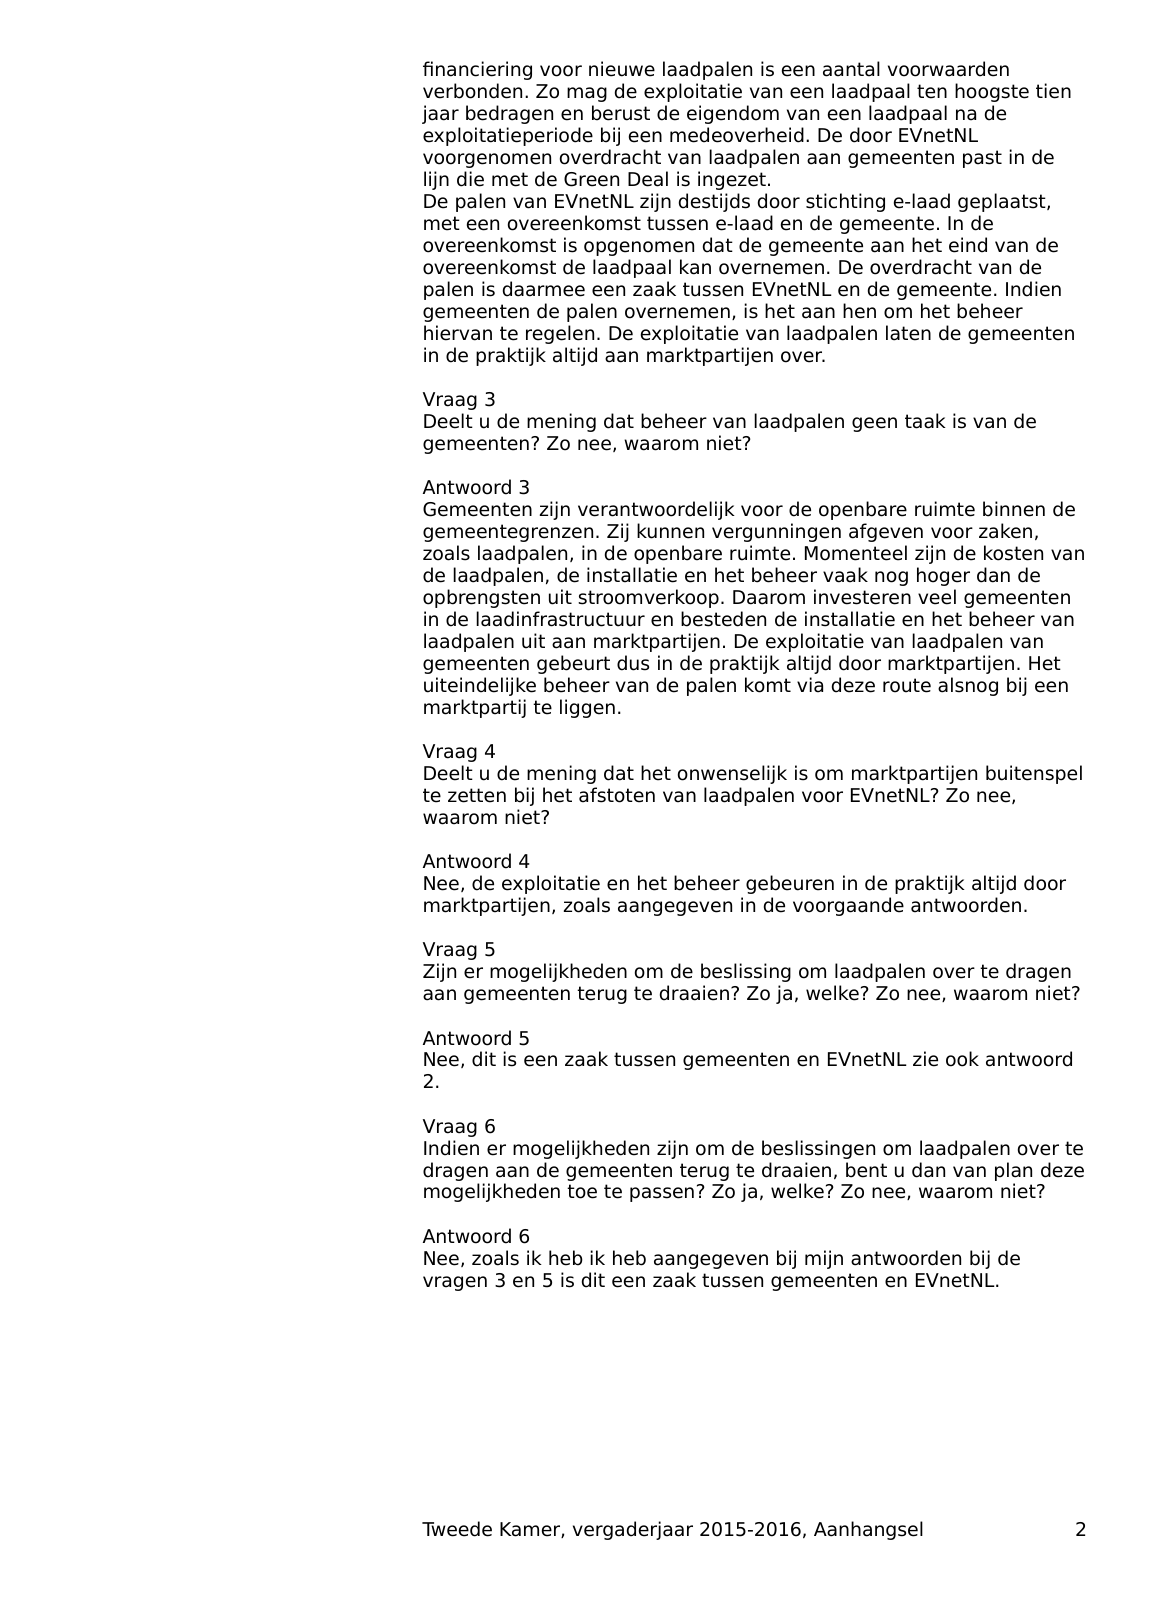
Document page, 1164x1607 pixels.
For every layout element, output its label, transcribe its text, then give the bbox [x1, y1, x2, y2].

text Antwoord 5 [422, 1027, 1087, 1049]
text Nee, de exploitatie en het beheer gebeuren in de praktijk altijd door marktpartijen, zoals aangegeven in de voorgaande antwoorden. [422, 873, 1087, 917]
text Vraag 6 [422, 1116, 1087, 1137]
text Antwoord 6 [422, 1226, 1087, 1248]
text Vraag 5 [422, 939, 1087, 961]
text Vraag 4 [422, 741, 1087, 763]
text Gemeenten zijn verantwoordelijk voor de openbare ruimte binnen de gemeentegrenzen. Zij kunnen vergunningen afgeven voor zaken, zoals laadpalen, in de openbare ruimte. Momenteel zijn de kosten van de laadpalen, de installatie en het beheer vaak nog hoger dan de opbrengsten uit stroomverkoop. Daarom investeren veel gemeenten in de laadinfrastructuur en besteden de installatie en het beheer van laadpalen uit aan marktpartijen. De exploitatie van laadpalen van gemeenten gebeurt dus in de praktijk altijd door marktpartijen. Het uiteindelijke beheer van de palen komt via deze route alsnog bij een marktpartij te liggen. [422, 499, 1087, 719]
text financiering voor nieuwe laadpalen is een aantal voorwaarden verbonden. Zo mag de exploitatie van een laadpaal ten hoogste tien jaar bedragen en berust de eigendom van een laadpaal na de exploitatieperiode bij een medeoverheid. De door EVnetNL voorgenomen overdracht van laadpalen aan gemeenten past in de lijn die met de Green Deal is ingezet. [422, 59, 1087, 191]
text Nee, dit is een zaak tussen gemeenten en EVnetNL zie ook antwoord 2. [422, 1049, 1087, 1093]
text Deelt u de mening dat beheer van laadpalen geen taak is van de gemeenten? Zo nee, waarom niet? [422, 411, 1087, 455]
text Zijn er mogelijkheden om de beslissing om laadpalen over te dragen aan gemeenten terug te draaien? Zo ja, welke? Zo nee, waarom niet? [422, 961, 1087, 1005]
text Antwoord 4 [422, 851, 1087, 873]
text Vraag 3 [422, 389, 1087, 411]
text De palen van EVnetNL zijn destijds door stichting e-laad geplaatst, met een overeenkomst tussen e-laad en de gemeente. In de overeenkomst is opgenomen dat de gemeente aan het eind van de overeenkomst de laadpaal kan overnemen. De overdracht van de palen is daarmee een zaak tussen EVnetNL en de gemeente. Indien gemeenten de palen overnemen, is het aan hen om het beheer hiervan te regelen. De exploitatie van laadpalen laten de gemeenten in de praktijk altijd aan marktpartijen over. [422, 191, 1087, 367]
text Antwoord 3 [422, 477, 1087, 499]
text Indien er mogelijkheden zijn om de beslissingen om laadpalen over te dragen aan de gemeenten terug te draaien, bent u dan van plan deze mogelijkheden toe te passen? Zo ja, welke? Zo nee, waarom niet? [422, 1137, 1087, 1203]
text Deelt u de mening dat het onwenselijk is om marktpartijen buitenspel te zetten bij het afstoten van laadpalen voor EVnetNL? Zo nee, waarom niet? [422, 763, 1087, 829]
text Nee, zoals ik heb ik heb aangegeven bij mijn antwoorden bij de vragen 3 en 5 is dit een zaak tussen gemeenten en EVnetNL. [422, 1248, 1087, 1292]
